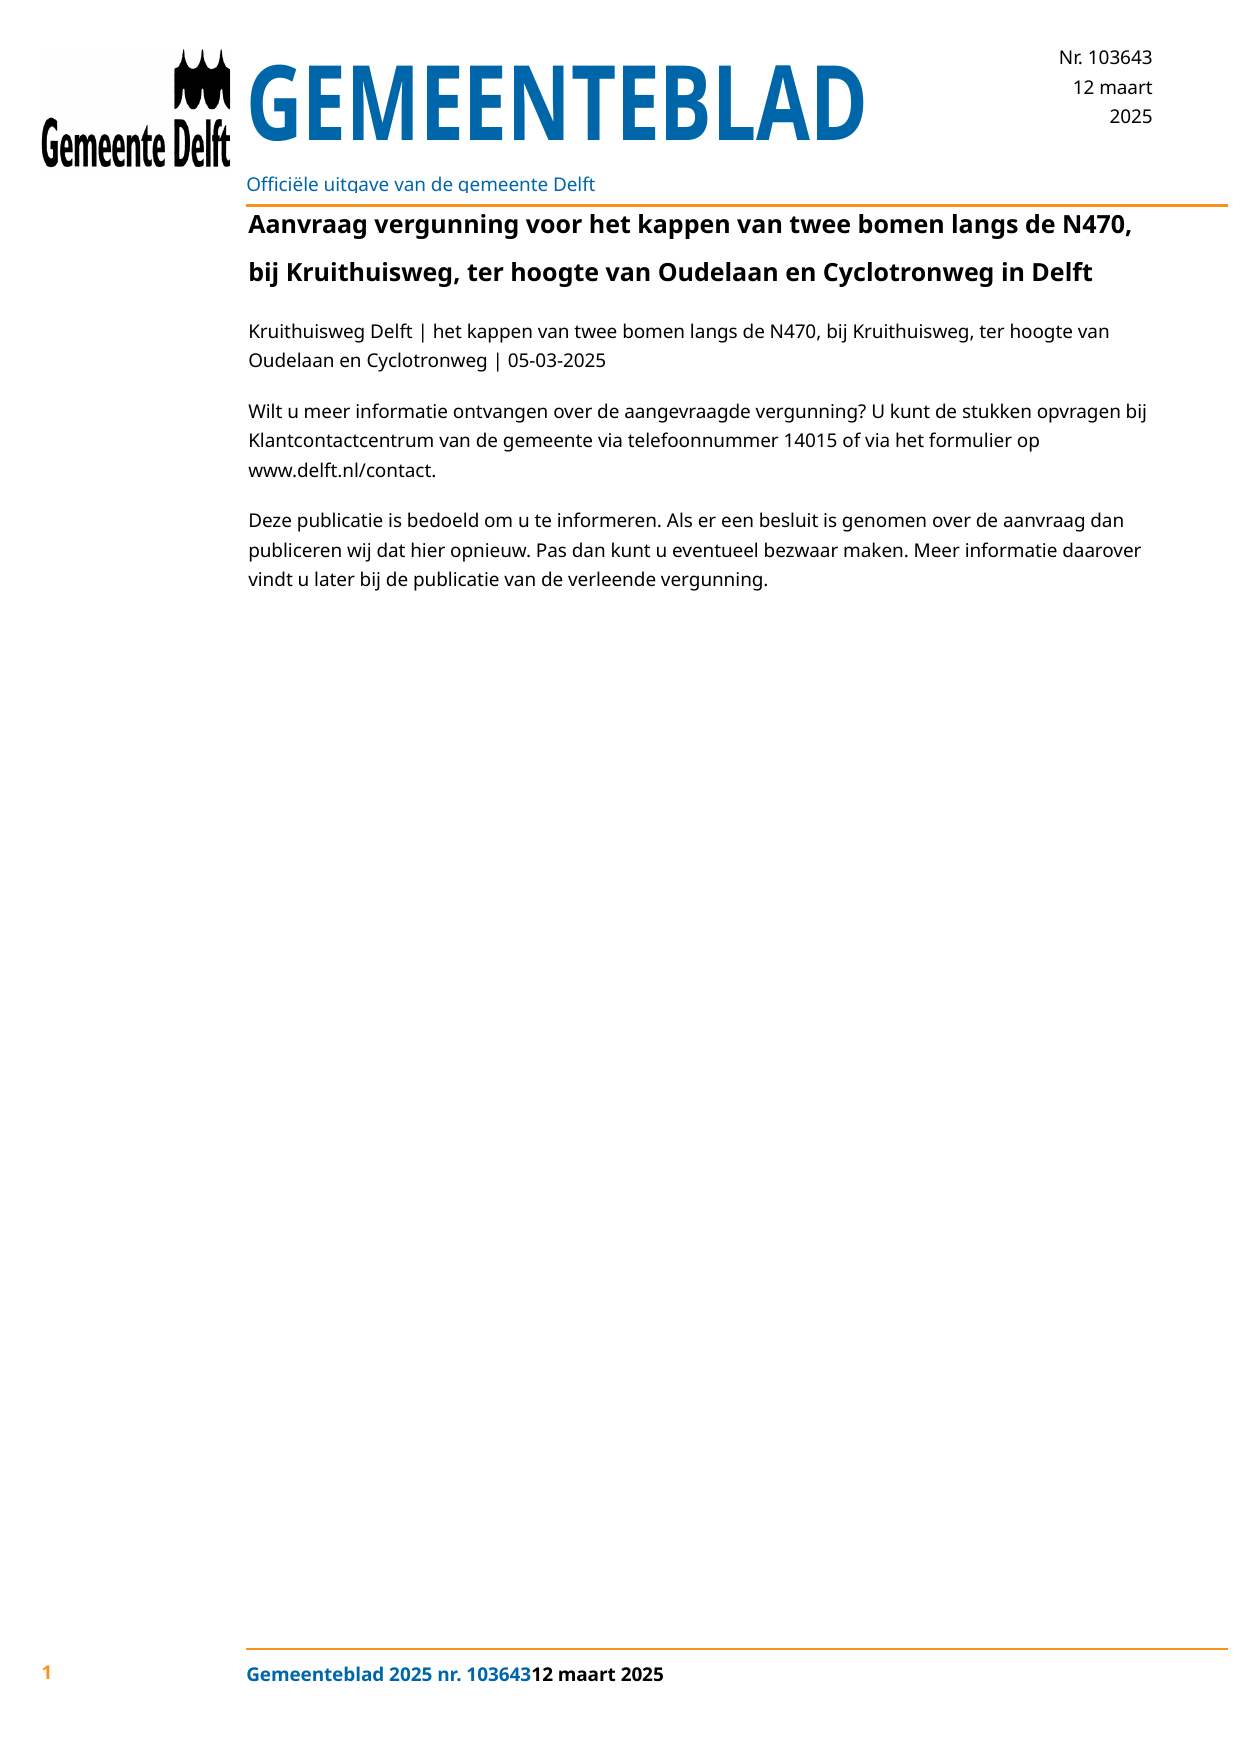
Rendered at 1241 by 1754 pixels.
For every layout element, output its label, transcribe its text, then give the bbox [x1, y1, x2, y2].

text Kruithuisweg Delft | het kappen van twee bomen langs de N470, bij Kruithuisweg, ter hoogte van Oudelaan en Cyclotronweg | 05-03-2025 [248, 318, 1152, 373]
text Deze publicatie is bedoeld om u te informeren. Als er een besluit is genomen over de aanvraag dan publiceren wij dat hier opnieuw. Pas dan kunt u eventueel bezwaar maken. Meer informatie daarover vindt u later bij de publicatie van de verleende vergunning. [248, 507, 1152, 592]
text Aanvraag vergunning voor het kappen van twee bomen langs de N470, bij Kruithuisweg, ter hoogte van Oudelaan en Cyclotronweg in Delft [248, 207, 1152, 288]
text Wilt u meer informatie ontvangen over de aangevraagde vergunning? U kunt de stukken opvragen bij Klantcontactcentrum van de gemeente via telefoonnummer 14015 of via het formulier op www.delft.nl/contact. [248, 398, 1152, 483]
picture [41, 47, 231, 172]
